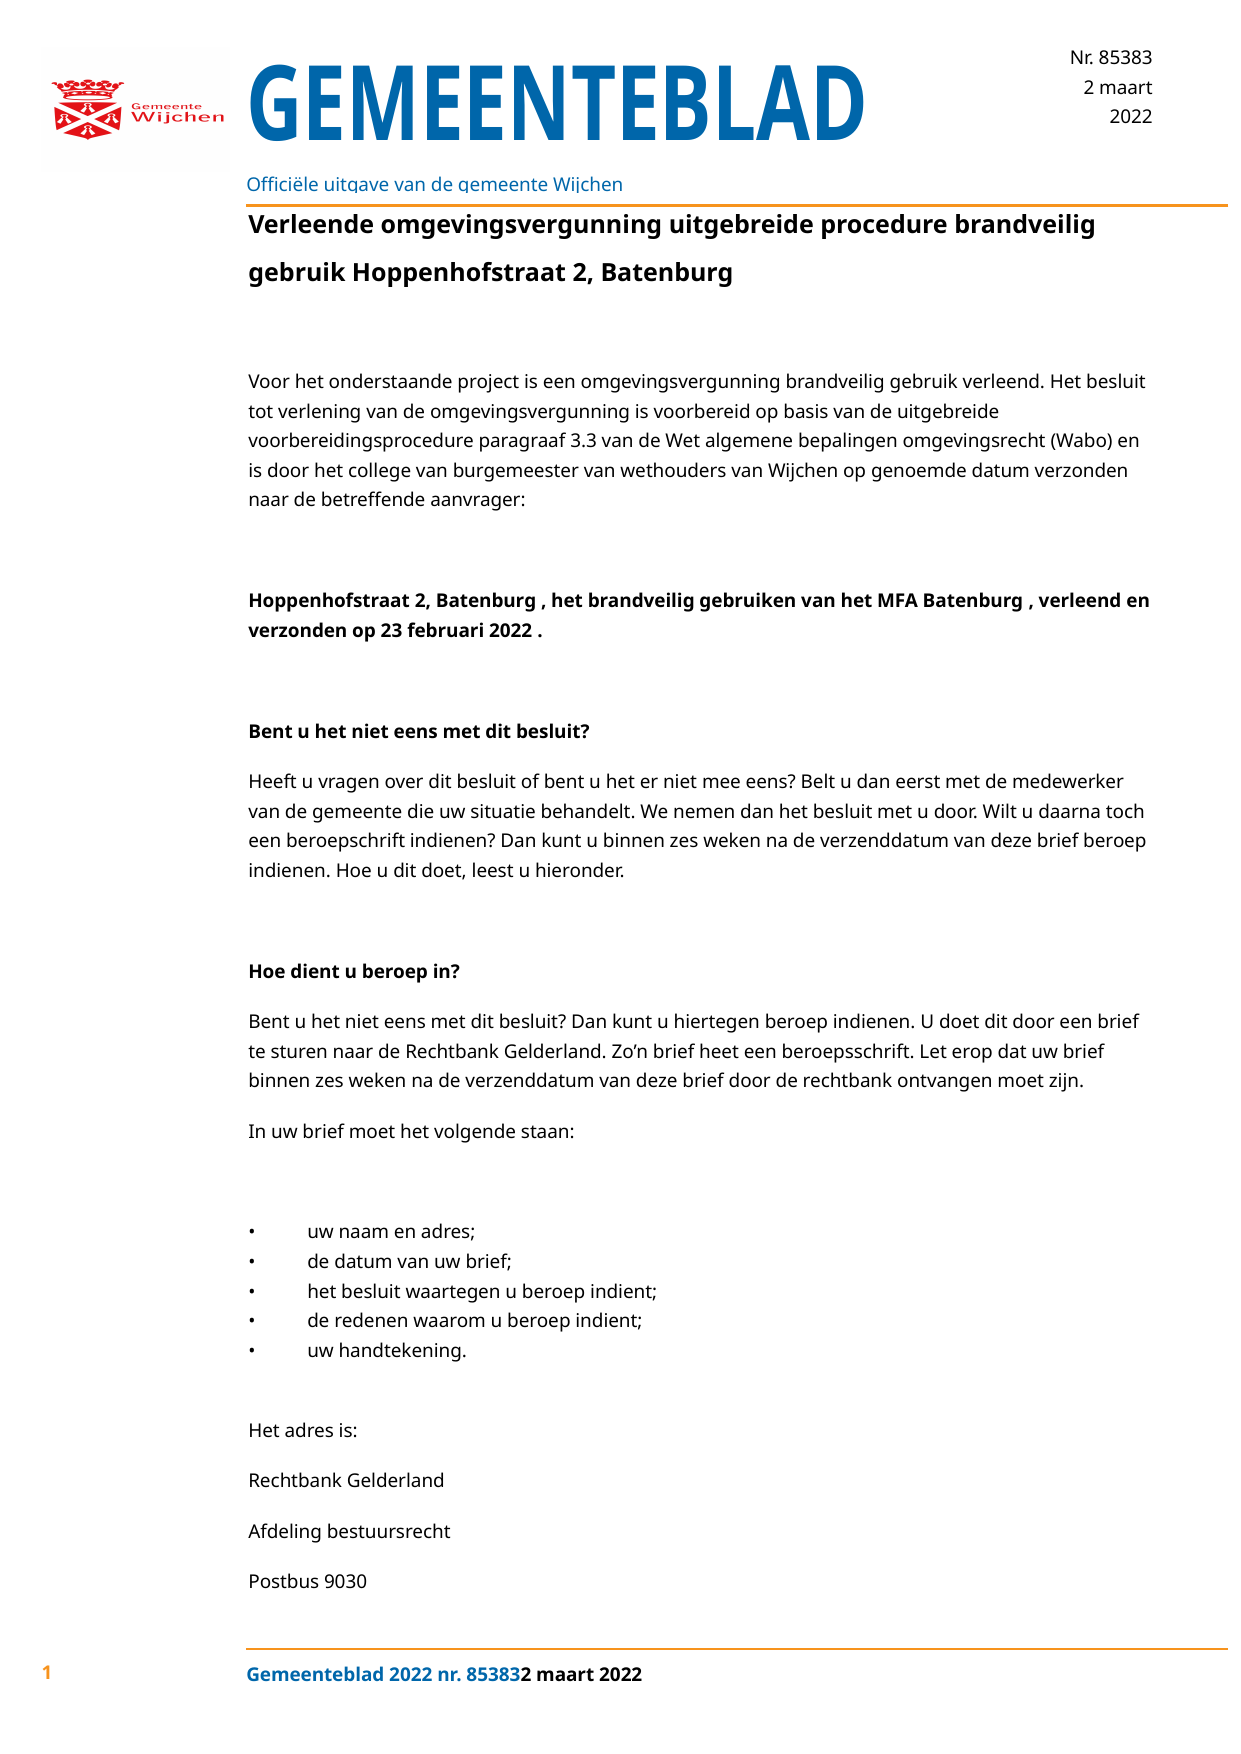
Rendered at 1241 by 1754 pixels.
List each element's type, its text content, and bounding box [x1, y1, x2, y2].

text Heeft u vragen over dit besluit of bent u het er niet mee eens? Belt u dan eerst met de medewerker van de gemeente die uw situatie behandelt. We nemen dan het besluit met u door. Wilt u daarna toch een beroepschrift indienen? Dan kunt u binnen zes weken na de verzenddatum van deze brief beroep indienen. Hoe u dit doet, leest u hieronder. [248, 768, 1152, 883]
list de redenen waarom u beroep indient; [248, 1307, 1152, 1333]
text In uw brief moet het volgende staan: [248, 1118, 1152, 1144]
list de datum van uw brief; [248, 1248, 1152, 1274]
list het besluit waartegen u beroep indient; [248, 1278, 1152, 1304]
text Voor het onderstaande project is een omgevingsvergunning brandveilig gebruik verleend. Het besluit tot verlening van de omgevingsvergunning is voorbereid op basis van de uitgebreide voorbereidingsprocedure paragraaf 3.3 van de Wet algemene bepalingen omgevingsrecht (Wabo) en is door het college van burgemeester van wethouders van Wijchen op genoemde datum verzonden naar de betreffende aanvrager: [248, 368, 1152, 512]
list uw handtekening. [248, 1337, 1152, 1363]
text Afdeling bestuursrecht [248, 1518, 1152, 1544]
text Hoe dient u beroep in? [248, 958, 1152, 984]
text Verleende omgevingsvergunning uitgebreide procedure brandveilig gebruik Hoppenhofstraat 2, Batenburg [248, 207, 1152, 288]
text Het adres is: [248, 1417, 1152, 1443]
text Hoppenhofstraat 2, Batenburg , het brandveilig gebruiken van het MFA Batenburg , verleend en verzonden op 23 februari 2022 . [248, 587, 1152, 643]
text Bent u het niet eens met dit besluit? Dan kunt u hiertegen beroep indienen. U doet dit door een brief te sturen naar de Rechtbank Gelderland. Zo’n brief heet een beroepsschrift. Let erop dat uw brief binnen zes weken na de verzenddatum van deze brief door de rechtbank ontvangen moet zijn. [248, 1008, 1152, 1093]
text Postbus 9030 [248, 1568, 1152, 1594]
picture [41, 47, 231, 172]
text Rechtbank Gelderland [248, 1467, 1152, 1493]
list uw naam en adres; [248, 1219, 1152, 1244]
text Bent u het niet eens met dit besluit? [248, 718, 1152, 744]
